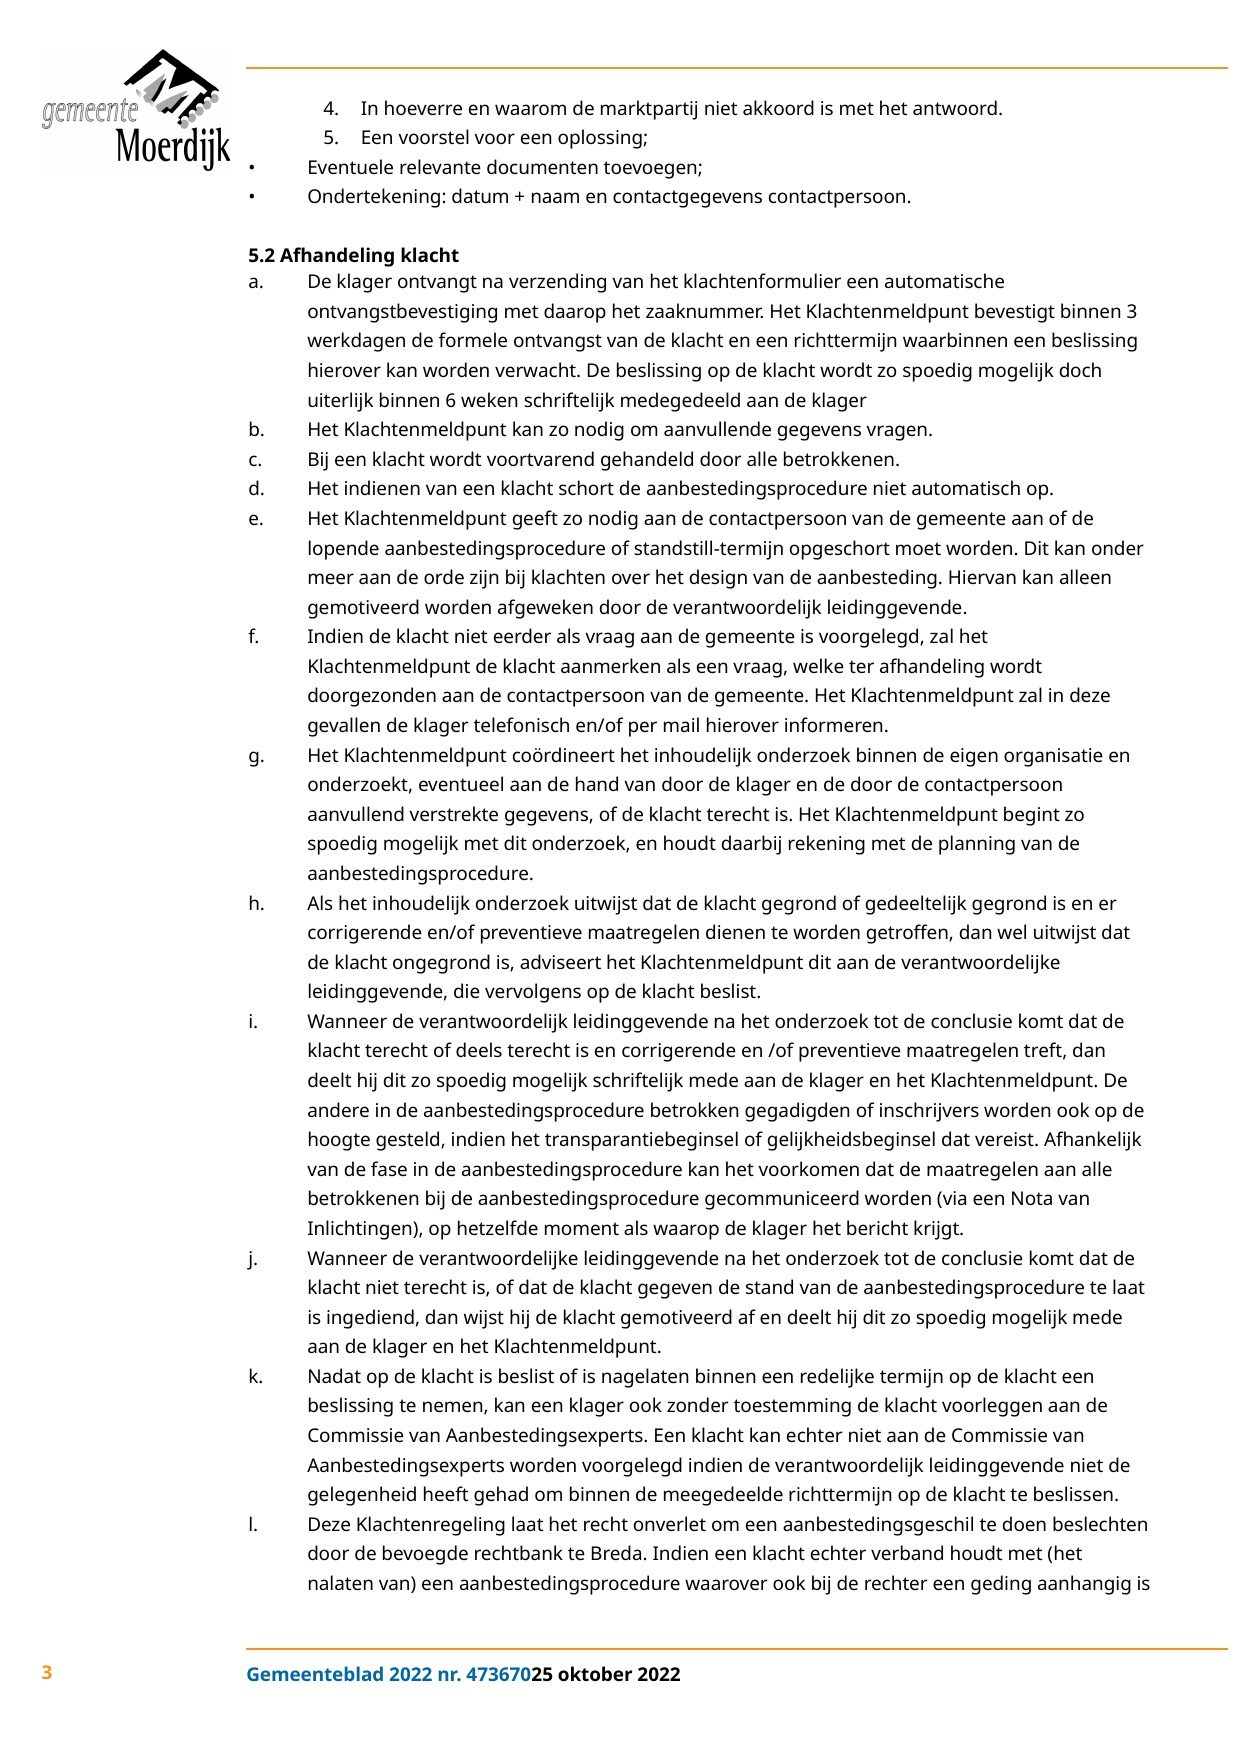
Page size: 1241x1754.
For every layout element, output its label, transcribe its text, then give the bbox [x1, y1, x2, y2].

list In hoeverre en waarom de marktpartij niet akkoord is met het antwoord. [323, 95, 1152, 121]
list De klager ontvangt na verzending van het klachtenformulier een automatische ontvangstbevestiging met daarop het zaaknummer. Het Klachtenmeldpunt bevestigt binnen 3 werkdagen de formele ontvangst van de klacht en een richttermijn waarbinnen een beslissing hierover kan worden verwacht. De beslissing op de klacht wordt zo spoedig mogelijk doch uiterlijk binnen 6 weken schriftelijk medegedeeld aan de klager [248, 268, 1152, 412]
list Het Klachtenmeldpunt coördineert het inhoudelijk onderzoek binnen de eigen organisatie en onderzoekt, eventueel aan de hand van door de klager en de door de contactpersoon aanvullend verstrekte gegevens, of de klacht terecht is. Het Klachtenmeldpunt begint zo spoedig mogelijk met dit onderzoek, en houdt daarbij rekening met de planning van de aanbestedingsprocedure. [248, 742, 1152, 886]
list Wanneer de verantwoordelijk leidinggevende na het onderzoek tot de conclusie komt dat de klacht terecht of deels terecht is en corrigerende en /of preventieve maatregelen treft, dan deelt hij dit zo spoedig mogelijk schriftelijk mede aan de klager en het Klachtenmeldpunt. De andere in de aanbestedingsprocedure betrokken gegadigden of inschrijvers worden ook op de hoogte gesteld, indien het transparantiebeginsel of gelijkheidsbeginsel dat vereist. Afhankelijk van de fase in de aanbestedingsprocedure kan het voorkomen dat de maatregelen aan alle betrokkenen bij de aanbestedingsprocedure gecommuniceerd worden (via een Nota van Inlichtingen), op hetzelfde moment als waarop de klager het bericht krijgt. [248, 1008, 1152, 1241]
list Wanneer de verantwoordelijke leidinggevende na het onderzoek tot de conclusie komt dat de klacht niet terecht is, of dat de klacht gegeven de stand van de aanbestedingsprocedure te laat is ingediend, dan wijst hij de klacht gemotiveerd af en deelt hij dit zo spoedig mogelijk mede aan de klager en het Klachtenmeldpunt. [248, 1245, 1152, 1359]
list Eventuele relevante documenten toevoegen; [248, 154, 1152, 180]
list Een voorstel voor een oplossing; [323, 124, 1152, 150]
list Bij een klacht wordt voortvarend gehandeld door alle betrokkenen. [248, 446, 1152, 472]
list Het Klachtenmeldpunt kan zo nodig om aanvullende gegevens vragen. [248, 416, 1152, 442]
list Ondertekening: datum + naam en contactgegevens contactpersoon. [248, 183, 1152, 209]
list Indien de klacht niet eerder als vraag aan de gemeente is voorgelegd, zal het Klachtenmeldpunt de klacht aanmerken als een vraag, welke ter afhandeling wordt doorgezonden aan de contactpersoon van de gemeente. Het Klachtenmeldpunt zal in deze gevallen de klager telefonisch en/of per mail hierover informeren. [248, 623, 1152, 738]
list Als het inhoudelijk onderzoek uitwijst dat de klacht gegrond of gedeeltelijk gegrond is en er corrigerende en/of preventieve maatregelen dienen te worden getroffen, dan wel uitwijst dat de klacht ongegrond is, adviseert het Klachtenmeldpunt dit aan de verantwoordelijke leidinggevende, die vervolgens op de klacht beslist. [248, 890, 1152, 1004]
list Het Klachtenmeldpunt geeft zo nodig aan de contactpersoon van de gemeente aan of de lopende aanbestedingsprocedure of standstill-termijn opgeschort moet worden. Dit kan onder meer aan de orde zijn bij klachten over het design van de aanbesteding. Hiervan kan alleen gemotiveerd worden afgeweken door de verantwoordelijk leidinggevende. [248, 505, 1152, 619]
list Het indienen van een klacht schort de aanbestedingsprocedure niet automatisch op. [248, 476, 1152, 501]
list Nadat op de klacht is beslist of is nagelaten binnen een redelijke termijn op de klacht een beslissing te nemen, kan een klager ook zonder toestemming de klacht voorleggen aan de Commissie van Aanbestedingsexperts. Een klacht kan echter niet aan de Commissie van Aanbestedingsexperts worden voorgelegd indien de verantwoordelijk leidinggevende niet de gelegenheid heeft gehad om binnen de meegedeelde richttermijn op de klacht te beslissen. [248, 1363, 1152, 1507]
picture [41, 47, 231, 172]
list Deze Klachtenregeling laat het recht onverlet om een aanbestedingsgeschil te doen beslechten door de bevoegde rechtbank te Breda. Indien een klacht echter verband houdt met (het nalaten van) een aanbestedingsprocedure waarover ook bij de rechter een geding aanhangig is [248, 1511, 1152, 1596]
text 5.2 Afhandeling klacht [248, 243, 1152, 268]
